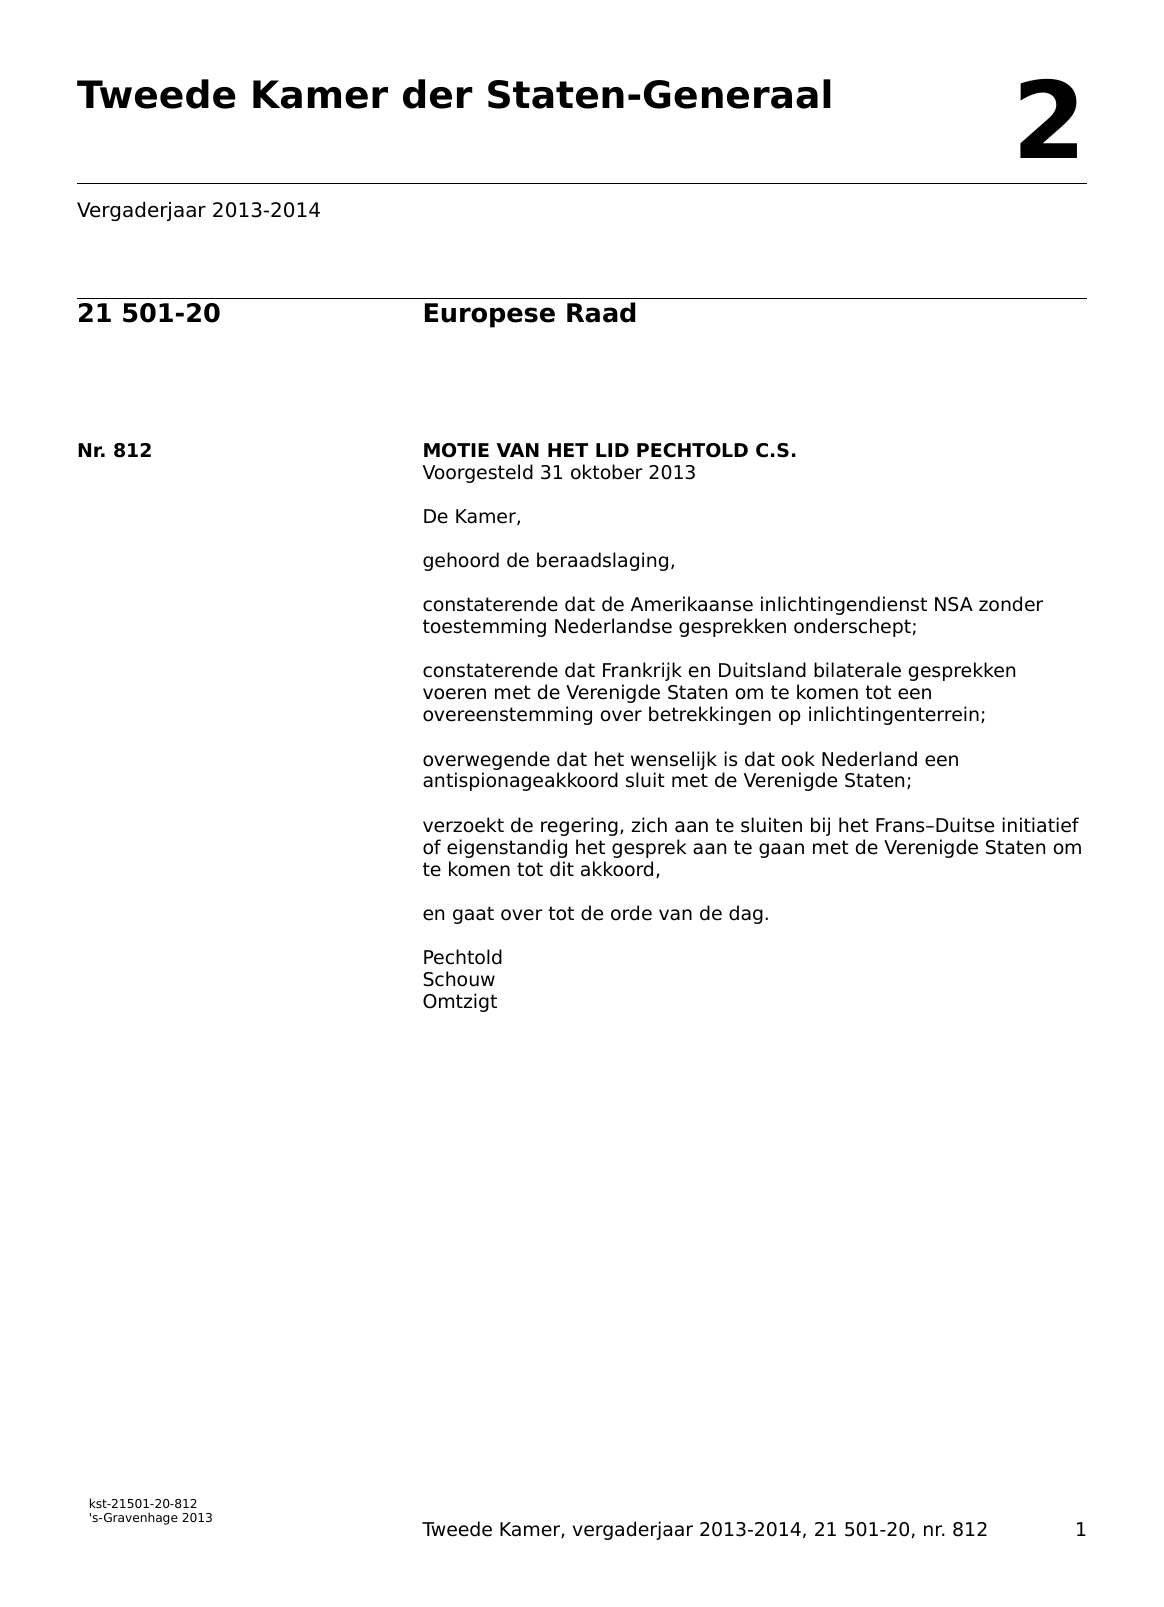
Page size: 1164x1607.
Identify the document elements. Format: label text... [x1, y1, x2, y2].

text Pechtold [422, 947, 1087, 969]
text verzoekt de regering, zich aan te sluiten bij het Frans–Duitse initiatief of eigenstandig het gesprek aan te gaan met de Verenigde Staten om te komen tot dit akkoord, [422, 814, 1087, 881]
table_header 2 [886, 59, 1087, 183]
text Voorgesteld 31 oktober 2013 [422, 462, 1087, 484]
text overwegende dat het wenselijk is dat ook Nederland een antispionageakkoord sluit met de Verenigde Staten; [422, 748, 1087, 792]
text Schouw [422, 969, 1087, 991]
table_header Tweede Kamer der Staten-Generaal [77, 59, 886, 183]
text constaterende dat de Amerikaanse inlichtingendienst NSA zonder toestemming Nederlandse gesprekken onderschept; [422, 594, 1087, 638]
text en gaat over tot de orde van de dag. [422, 903, 1087, 925]
text constaterende dat Frankrijk en Duitsland bilaterale gesprekken voeren met de Verenigde Staten om te komen tot een overeenstemming over betrekkingen op inlichtingenterrein; [422, 660, 1087, 726]
text kst-21501-20-812 [88, 1497, 323, 1511]
table_cell Vergaderjaar 2013-2014 [77, 184, 1087, 298]
subtitle Nr. 812 MOTIE VAN HET LID PECHTOLD C.S. [77, 440, 1087, 462]
text De Kamer, [422, 506, 1087, 528]
text 's-Gravenhage 2013 [88, 1511, 323, 1525]
text Omtzigt [422, 991, 1087, 1013]
subtitle 21 501-20 Europese Raad [77, 299, 1087, 329]
text gehoord de beraadslaging, [422, 550, 1087, 572]
